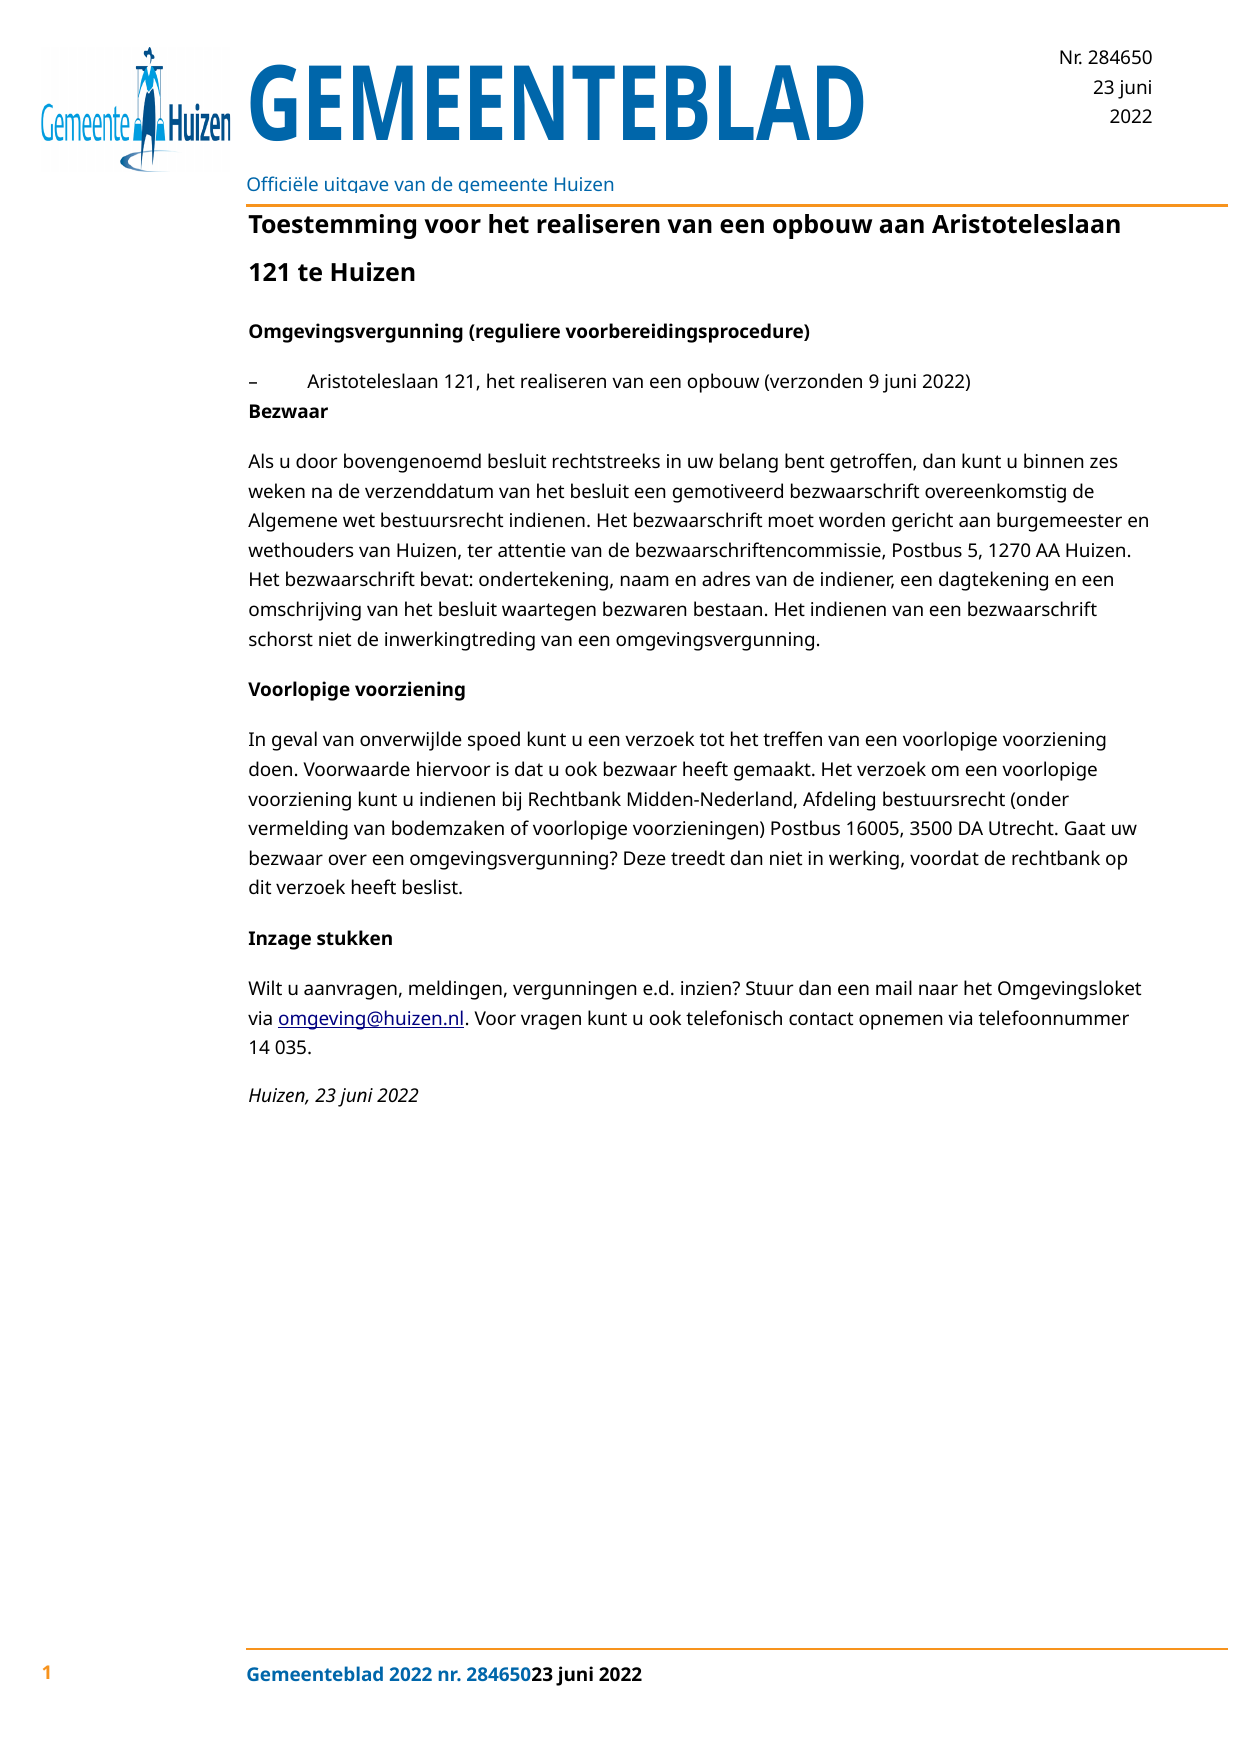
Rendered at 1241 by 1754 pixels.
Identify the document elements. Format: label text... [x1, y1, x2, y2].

text In geval van onverwijlde spoed kunt u een verzoek tot het treffen van een voorlopige voorziening doen. Voorwaarde hiervoor is dat u ook bezwaar heeft gemaakt. Het verzoek om een voorlopige voorziening kunt u indienen bij Rechtbank Midden-Nederland, Afdeling bestuursrecht (onder vermelding van bodemzaken of voorlopige voorzieningen) Postbus 16005, 3500 DA Utrecht. Gaat uw bezwaar over een omgevingsvergunning? Deze treedt dan niet in werking, voordat de rechtbank op dit verzoek heeft beslist. [248, 727, 1152, 900]
text Voorlopige voorziening [248, 676, 1152, 702]
text Wilt u aanvragen, meldingen, vergunningen e.d. inzien? Stuur dan een mail naar het Omgevingsloket via omgeving@huizen.nl. Voor vragen kunt u ook telefonisch contact opnemen via telefoonnummer 14 035. [248, 975, 1152, 1060]
text Omgevingsvergunning (reguliere voorbereidingsprocedure) [248, 318, 1152, 344]
text Bezwaar [248, 398, 1152, 424]
picture [41, 47, 231, 172]
list Aristoteleslaan 121, het realiseren van een opbouw (verzonden 9 juni 2022) [248, 368, 1152, 394]
text Huizen, 23 juni 2022 [248, 1082, 1152, 1108]
text Toestemming voor het realiseren van een opbouw aan Aristoteleslaan 121 te Huizen [248, 207, 1152, 288]
text Als u door bovengenoemd besluit rechtstreeks in uw belang bent getroffen, dan kunt u binnen zes weken na de verzenddatum van het besluit een gemotiveerd bezwaarschrift overeenkomstig de Algemene wet bestuursrecht indienen. Het bezwaarschrift moet worden gericht aan burgemeester en wethouders van Huizen, ter attentie van de bezwaarschriftencommissie, Postbus 5, 1270 AA Huizen. Het bezwaarschrift bevat: ondertekening, naam en adres van de indiener, een dagtekening en een omschrijving van het besluit waartegen bezwaren bestaan. Het indienen van een bezwaarschrift schorst niet de inwerkingtreding van een omgevingsvergunning. [248, 448, 1152, 652]
text Inzage stukken [248, 925, 1152, 951]
